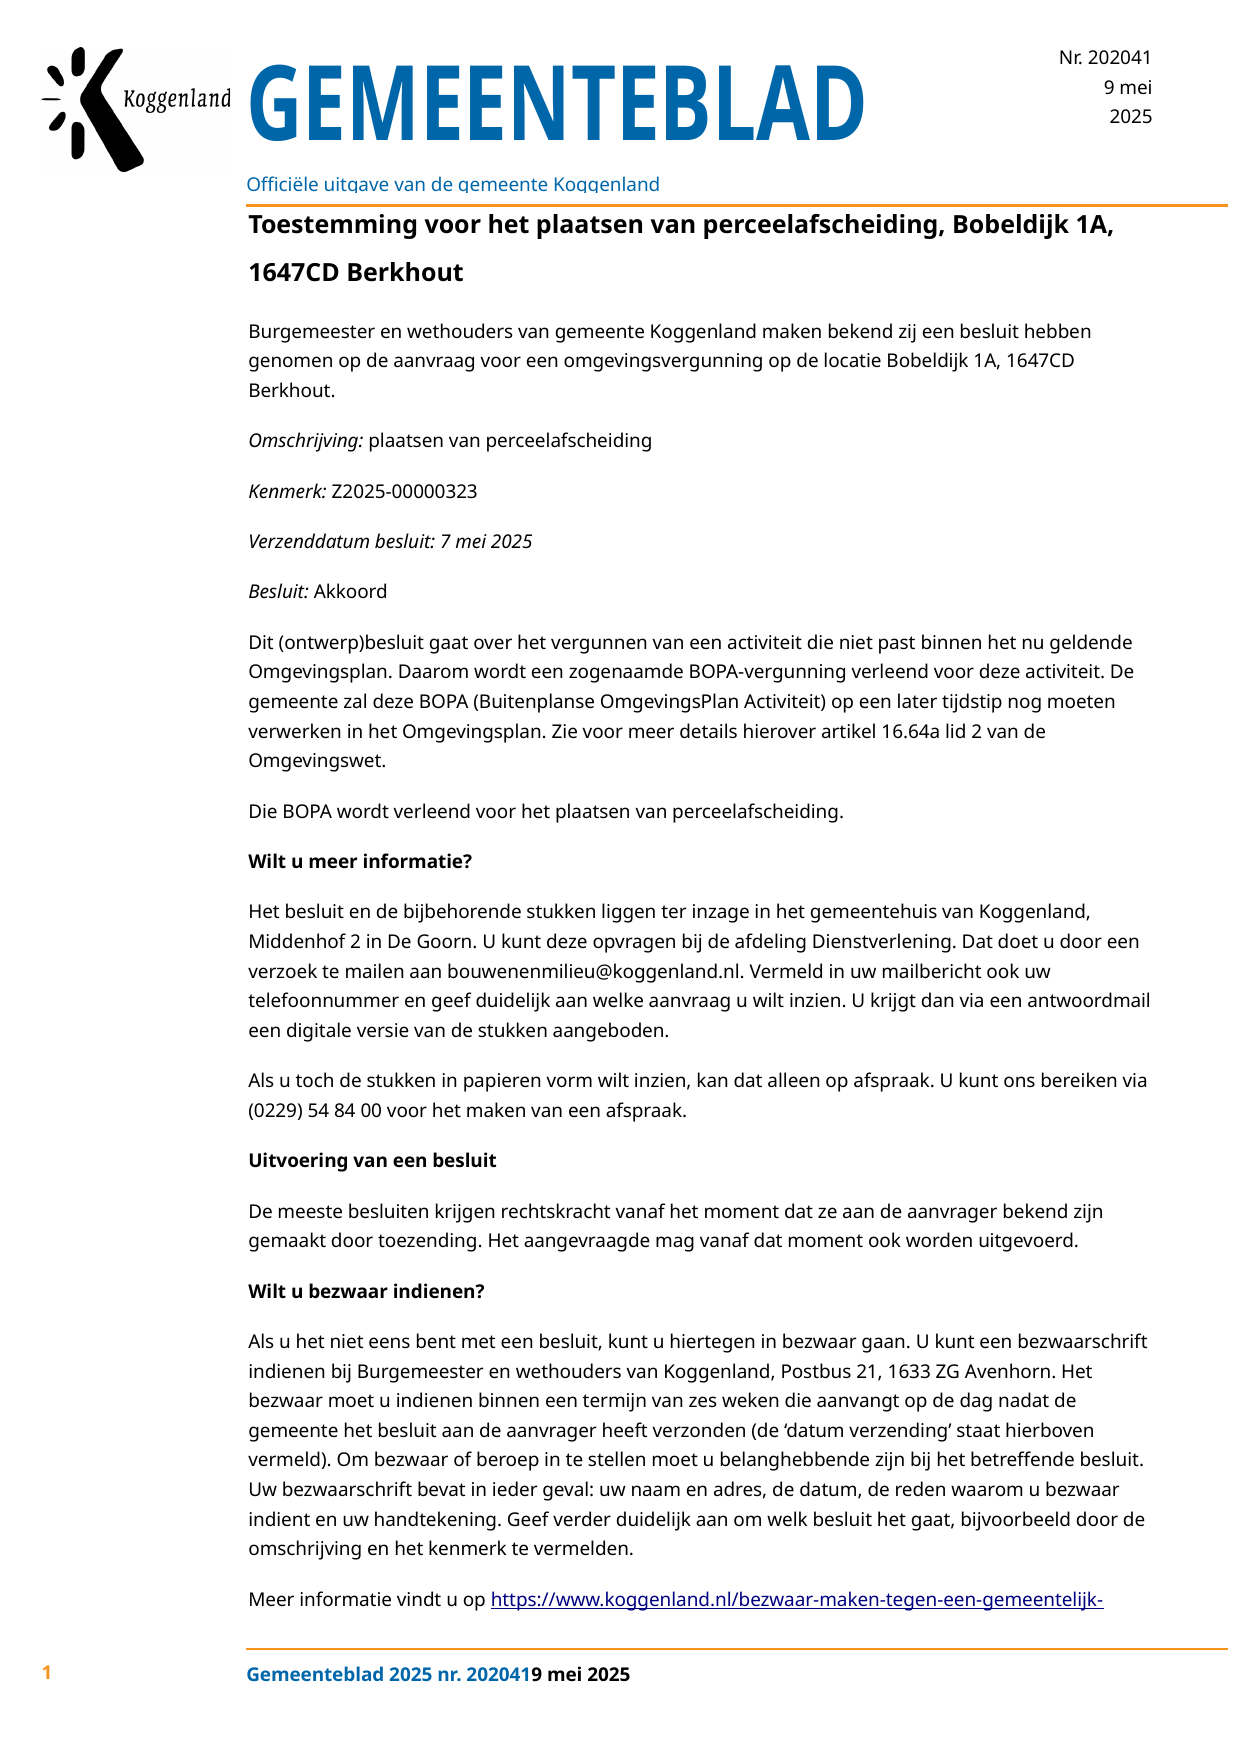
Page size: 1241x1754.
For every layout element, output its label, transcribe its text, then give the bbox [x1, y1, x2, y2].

text Toestemming voor het plaatsen van perceelafscheiding, Bobeldijk 1A, 1647CD Berkhout [248, 207, 1152, 288]
text Die BOPA wordt verleend voor het plaatsen van perceelafscheiding. [248, 798, 1152, 824]
text Besluit: Akkoord [248, 579, 1152, 604]
text Burgemeester en wethouders van gemeente Koggenland maken bekend zij een besluit hebben genomen op de aanvraag voor een omgevingsvergunning op de locatie Bobeldijk 1A, 1647CD Berkhout. [248, 318, 1152, 403]
text Omschrijving: plaatsen van perceelafscheiding [248, 427, 1152, 453]
text Uitvoering van een besluit [248, 1147, 1152, 1173]
text Als u het niet eens bent met een besluit, kunt u hiertegen in bezwaar gaan. U kunt een bezwaarschrift indienen bij Burgemeester en wethouders van Koggenland, Postbus 21, 1633 ZG Avenhorn. Het bezwaar moet u indienen binnen een termijn van zes weken die aanvangt op de dag nadat de gemeente het besluit aan de aanvrager heeft verzonden (de ‘datum verzending’ staat hierboven vermeld). Om bezwaar of beroep in te stellen moet u belanghebbende zijn bij het betreffende besluit. Uw bezwaarschrift bevat in ieder geval: uw naam en adres, de datum, de reden waarom u bezwaar indient en uw handtekening. Geef verder duidelijk aan om welk besluit het gaat, bijvoorbeeld door de omschrijving en het kenmerk te vermelden. [248, 1328, 1152, 1561]
text De meeste besluiten krijgen rechtskracht vanaf het moment dat ze aan de aanvrager bekend zijn gemaakt door toezending. Het aangevraagde mag vanaf dat moment ook worden uitgevoerd. [248, 1198, 1152, 1253]
text Als u toch de stukken in papieren vorm wilt inzien, kan dat alleen op afspraak. U kunt ons bereiken via (0229) 54 84 00 voor het maken van een afspraak. [248, 1067, 1152, 1123]
text Verzenddatum besluit: 7 mei 2025 [248, 528, 1152, 554]
text Wilt u bezwaar indienen? [248, 1278, 1152, 1304]
picture [41, 47, 231, 172]
text Dit (ontwerp)besluit gaat over het vergunnen van een activiteit die niet past binnen het nu geldende Omgevingsplan. Daarom wordt een zogenaamde BOPA-vergunning verleend voor deze activiteit. De gemeente zal deze BOPA (Buitenplanse OmgevingsPlan Activiteit) op een later tijdstip nog moeten verwerken in het Omgevingsplan. Zie voor meer details hierover artikel 16.64a lid 2 van de Omgevingswet. [248, 629, 1152, 773]
text Het besluit en de bijbehorende stukken liggen ter inzage in het gemeentehuis van Koggenland, Middenhof 2 in De Goorn. U kunt deze opvragen bij de afdeling Dienstverlening. Dat doet u door een verzoek te mailen aan bouwenenmilieu@koggenland.nl. Vermeld in uw mailbericht ook uw telefoonnummer en geef duidelijk aan welke aanvraag u wilt inzien. U krijgt dan via een antwoordmail een digitale versie van de stukken aangeboden. [248, 899, 1152, 1043]
text Kenmerk: Z2025-00000323 [248, 478, 1152, 504]
text Meer informatie vindt u op https://www.koggenland.nl/bezwaar-maken-tegen-een-gemeentelijk- [248, 1586, 1152, 1612]
text Wilt u meer informatie? [248, 848, 1152, 874]
